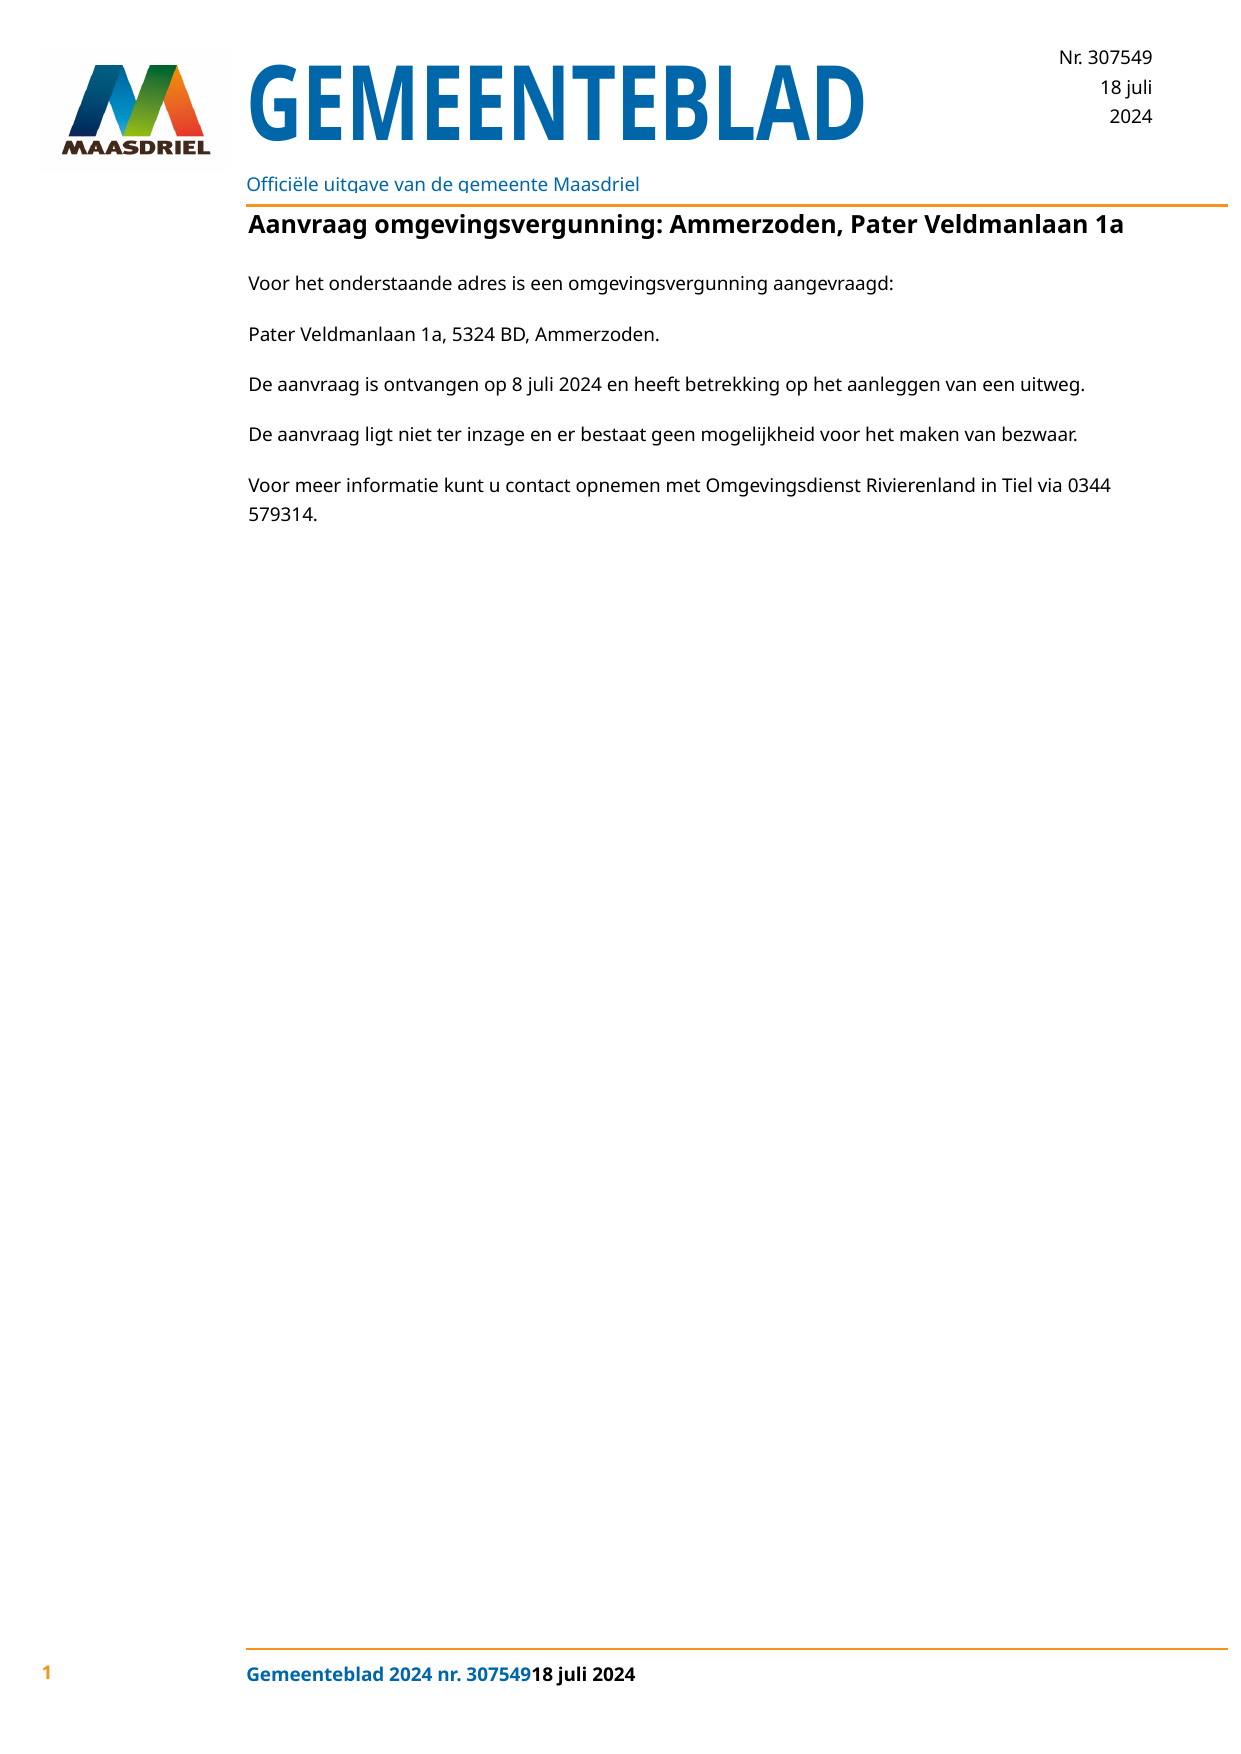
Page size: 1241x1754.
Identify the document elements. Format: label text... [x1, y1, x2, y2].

text De aanvraag ligt niet ter inzage en er bestaat geen mogelijkheid voor het maken van bezwaar. [248, 422, 1152, 447]
text Pater Veldmanlaan 1a, 5324 BD, Ammerzoden. [248, 321, 1152, 346]
text Voor meer informatie kunt u contact opnemen met Omgevingsdienst Rivierenland in Tiel via 0344 579314. [248, 472, 1152, 527]
text Voor het onderstaande adres is een omgevingsvergunning aangevraagd: [248, 270, 1152, 296]
text De aanvraag is ontvangen op 8 juli 2024 en heeft betrekking op het aanleggen van een uitweg. [248, 371, 1152, 397]
text Aanvraag omgevingsvergunning: Ammerzoden, Pater Veldmanlaan 1a [248, 207, 1152, 241]
picture [41, 47, 231, 172]
